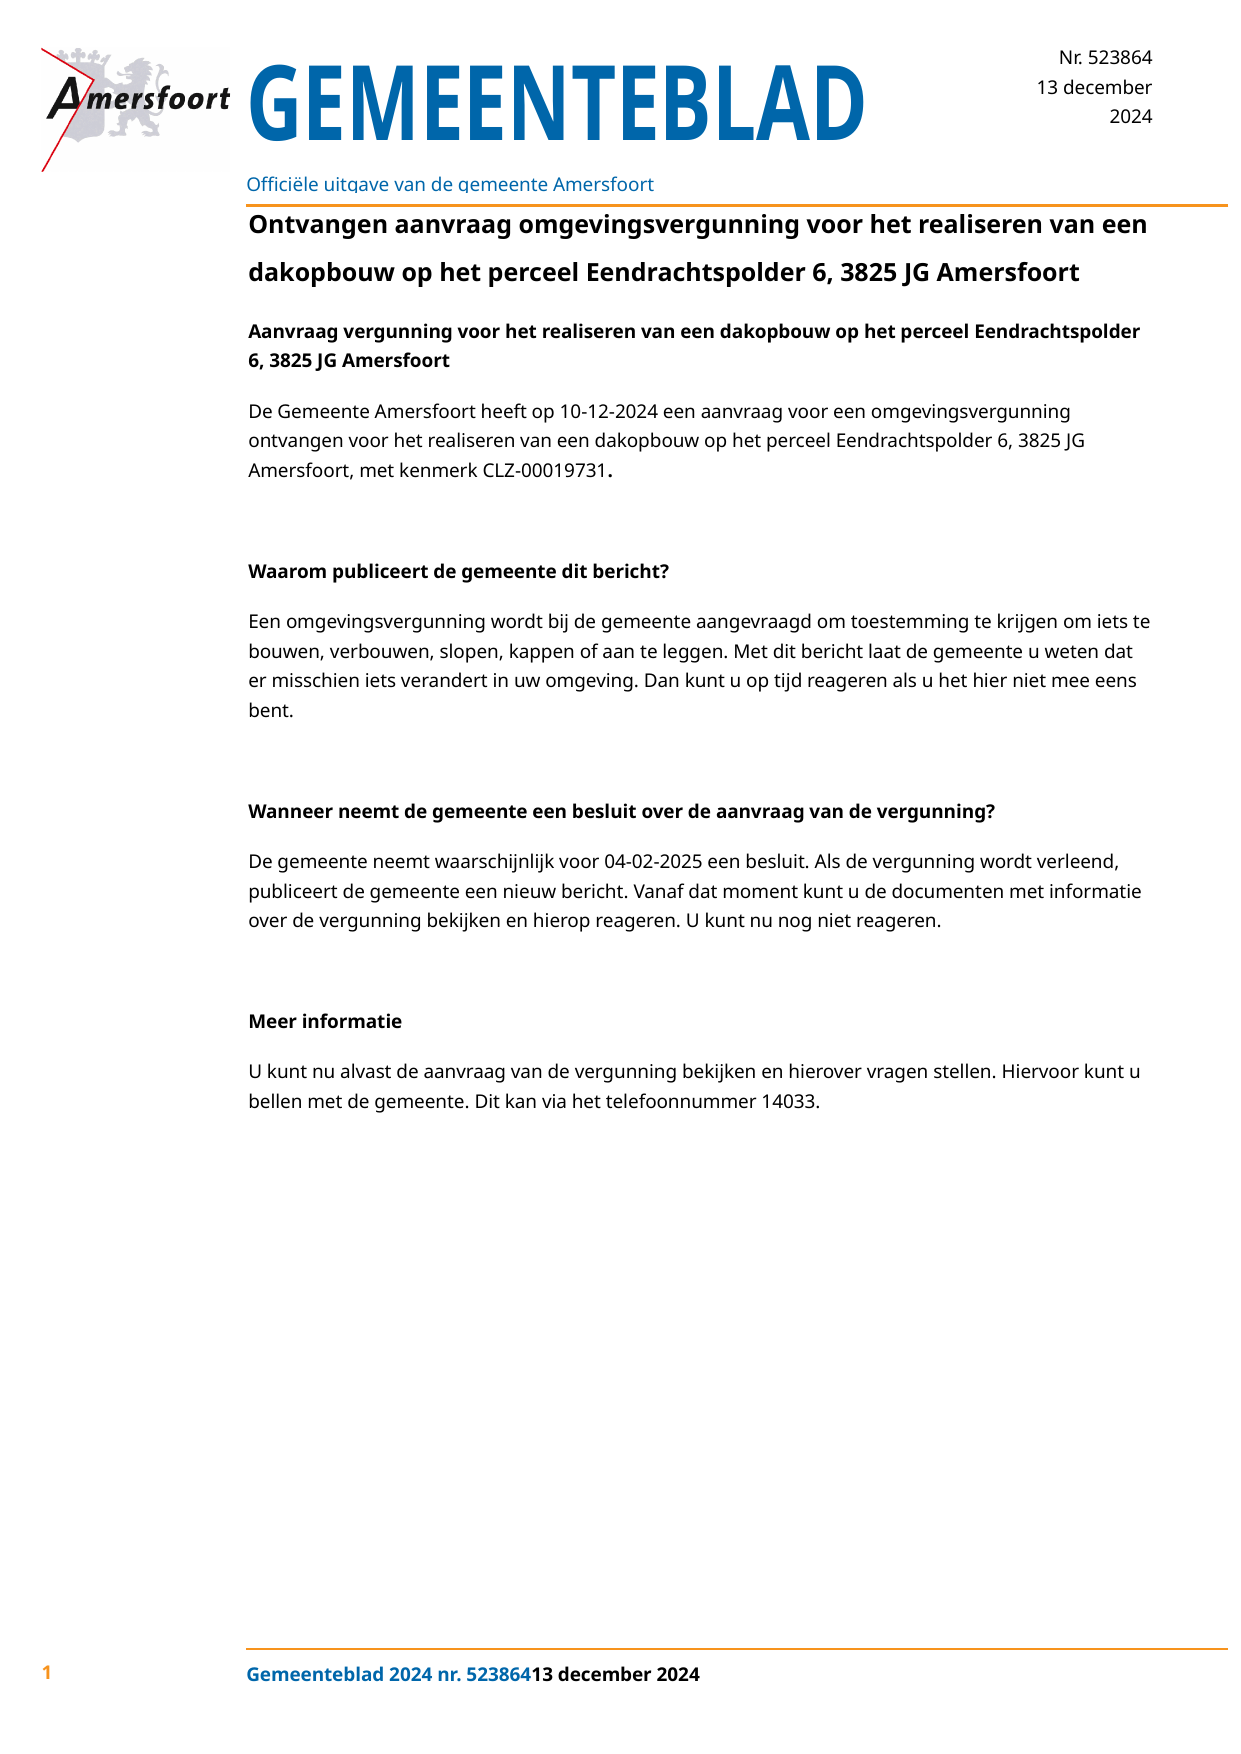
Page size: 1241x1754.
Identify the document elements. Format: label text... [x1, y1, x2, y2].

text Aanvraag vergunning voor het realiseren van een dakopbouw op het perceel Eendrachtspolder 6, 3825 JG Amersfoort [248, 318, 1152, 373]
text Waarom publiceert de gemeente dit bericht? [248, 558, 1152, 584]
text Meer informatie [248, 1008, 1152, 1034]
text De Gemeente Amersfoort heeft op 10-12-2024 een aanvraag voor een omgevingsvergunning ontvangen voor het realiseren van een dakopbouw op het perceel Eendrachtspolder 6, 3825 JG Amersfoort, met kenmerk CLZ-00019731. [248, 398, 1152, 483]
text Een omgevingsvergunning wordt bij de gemeente aangevraagd om toestemming te krijgen om iets te bouwen, verbouwen, slopen, kappen of aan te leggen. Met dit bericht laat de gemeente u weten dat er misschien iets verandert in uw omgeving. Dan kunt u op tijd reageren als u het hier niet mee eens bent. [248, 608, 1152, 723]
text Ontvangen aanvraag omgevingsvergunning voor het realiseren van een dakopbouw op het perceel Eendrachtspolder 6, 3825 JG Amersfoort [248, 207, 1152, 288]
text Wanneer neemt de gemeente een besluit over de aanvraag van de vergunning? [248, 798, 1152, 824]
text De gemeente neemt waarschijnlijk voor 04-02-2025 een besluit. Als de vergunning wordt verleend, publiceert de gemeente een nieuw bericht. Vanaf dat moment kunt u de documenten met informatie over de vergunning bekijken en hierop reageren. U kunt nu nog niet reageren. [248, 848, 1152, 933]
text U kunt nu alvast de aanvraag van de vergunning bekijken en hierover vragen stellen. Hiervoor kunt u bellen met de gemeente. Dit kan via het telefoonnummer 14033. [248, 1059, 1152, 1114]
picture [41, 47, 231, 172]
